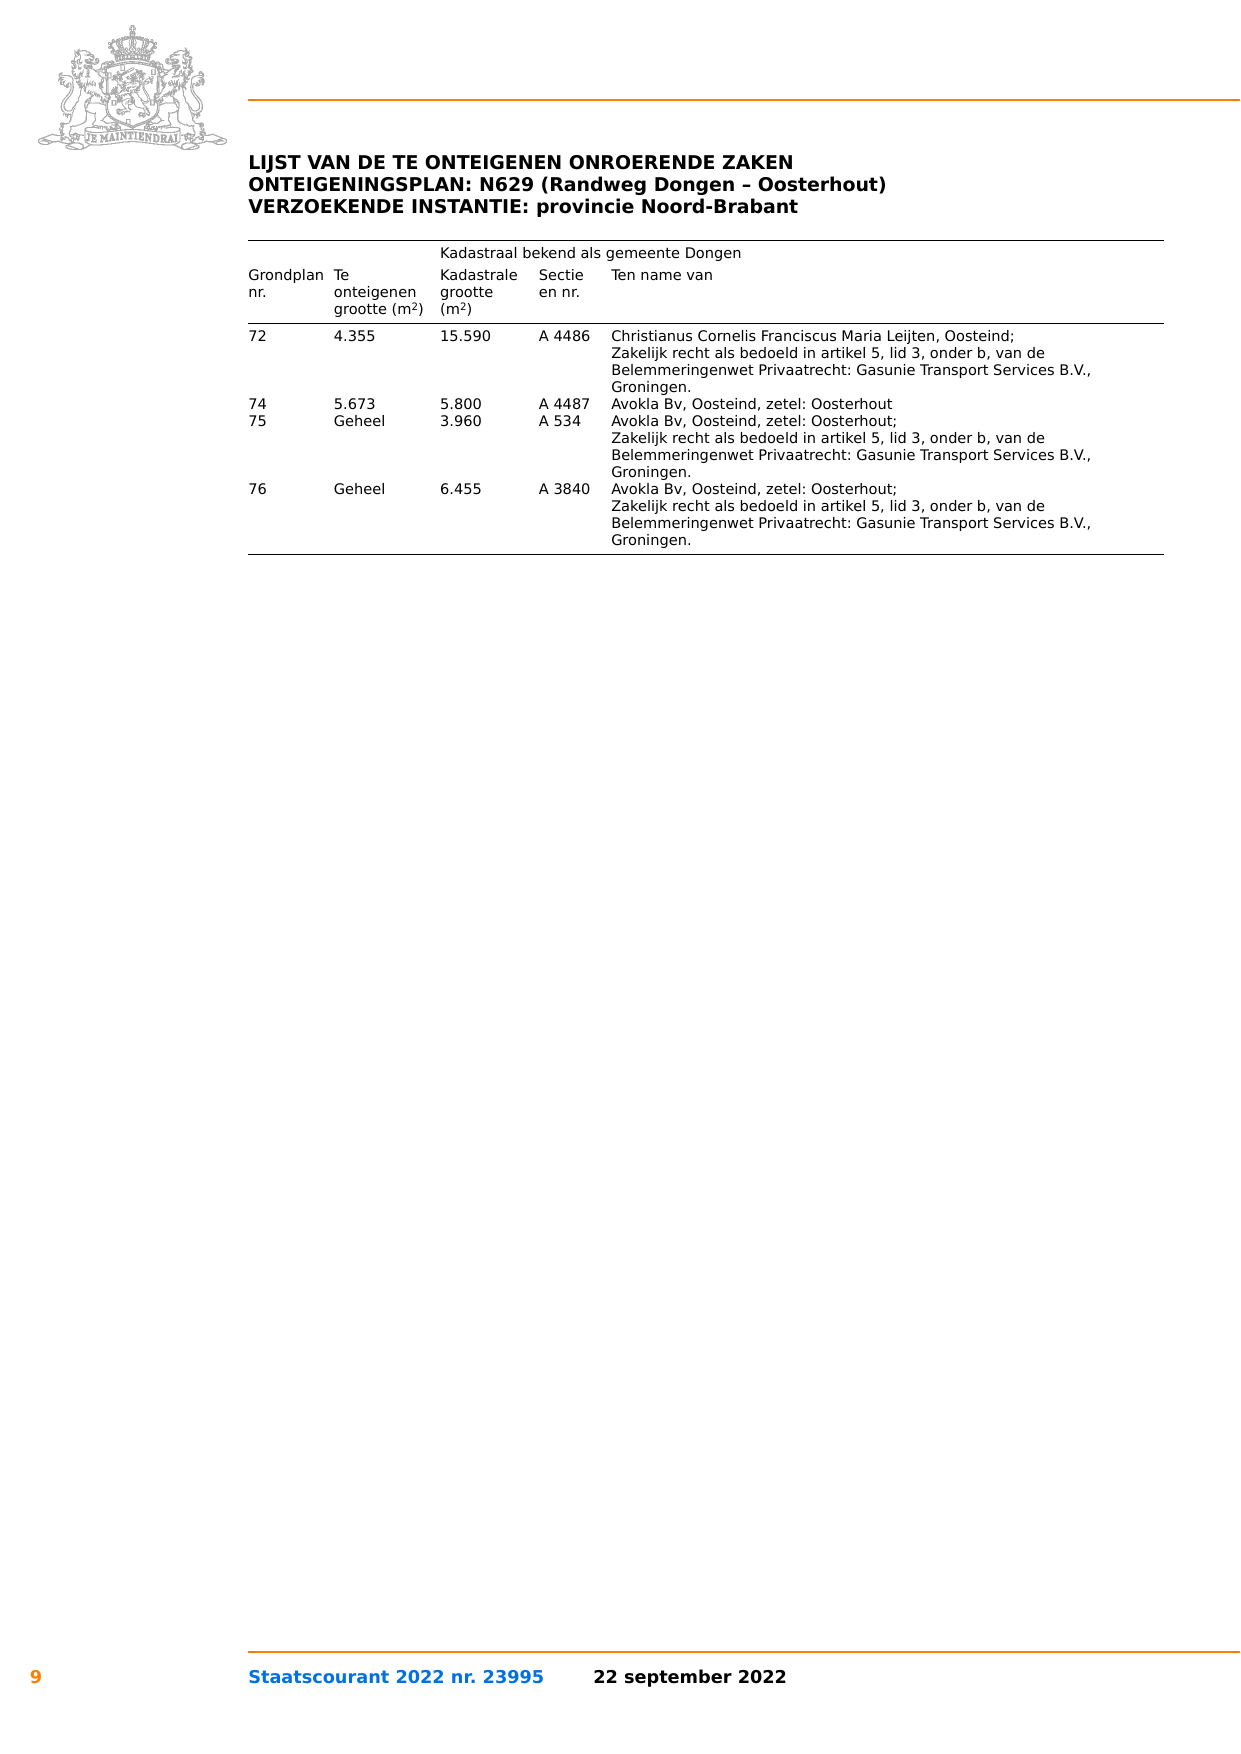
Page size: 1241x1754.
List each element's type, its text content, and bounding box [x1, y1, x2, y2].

table_cell Te onteigenen grootte (m2) [328, 262, 434, 323]
table_cell Geheel [328, 481, 434, 554]
table_cell A 4486 [533, 324, 605, 396]
table_cell A 534 [533, 413, 605, 481]
table_header [248, 241, 434, 262]
table_cell Grondplan nr. [248, 262, 328, 323]
table_header Kadastraal bekend als gemeente Dongen [434, 241, 1163, 262]
table_cell Avokla Bv, Oosteind, zetel: Oosterhout; Zakelijk recht als bedoeld in artikel 5, lid 3, onder b, van de Belemmeringenwet Privaatrecht: Gasunie Transport Services B.V., Groningen. [605, 413, 1163, 481]
table_cell Avokla Bv, Oosteind, zetel: Oosterhout [605, 396, 1163, 413]
table_cell 5.800 [434, 396, 533, 413]
text ONTEIGENINGSPLAN: N629 (Randweg Dongen – Oosterhout) [248, 174, 1163, 196]
text VERZOEKENDE INSTANTIE: provincie Noord-Brabant [248, 196, 1163, 218]
table_cell Kadastrale grootte (m2) [434, 262, 533, 323]
table_cell 3.960 [434, 413, 533, 481]
table_cell Geheel [328, 413, 434, 481]
table_cell 15.590 [434, 324, 533, 396]
table_cell Avokla Bv, Oosteind, zetel: Oosterhout; Zakelijk recht als bedoeld in artikel 5, lid 3, onder b, van de Belemmeringenwet Privaatrecht: Gasunie Transport Services B.V., Groningen. [605, 481, 1163, 554]
table_cell Christianus Cornelis Franciscus Maria Leijten, Oosteind; Zakelijk recht als bedoeld in artikel 5, lid 3, onder b, van de Belemmeringenwet Privaatrecht: Gasunie Transport Services B.V., Groningen. [605, 324, 1163, 396]
table_cell 74 [248, 396, 328, 413]
table_cell 5.673 [328, 396, 434, 413]
text LIJST VAN DE TE ONTEIGENEN ONROERENDE ZAKEN [248, 152, 1163, 174]
table_cell 76 [248, 481, 328, 554]
table_cell A 3840 [533, 481, 605, 554]
table_cell 6.455 [434, 481, 533, 554]
table_cell Ten name van [605, 262, 1163, 323]
table_cell 75 [248, 413, 328, 481]
table_cell Sectie en nr. [533, 262, 605, 323]
table_cell 72 [248, 324, 328, 396]
table_cell 4.355 [328, 324, 434, 396]
table_cell A 4487 [533, 396, 605, 413]
picture [38, 25, 227, 150]
